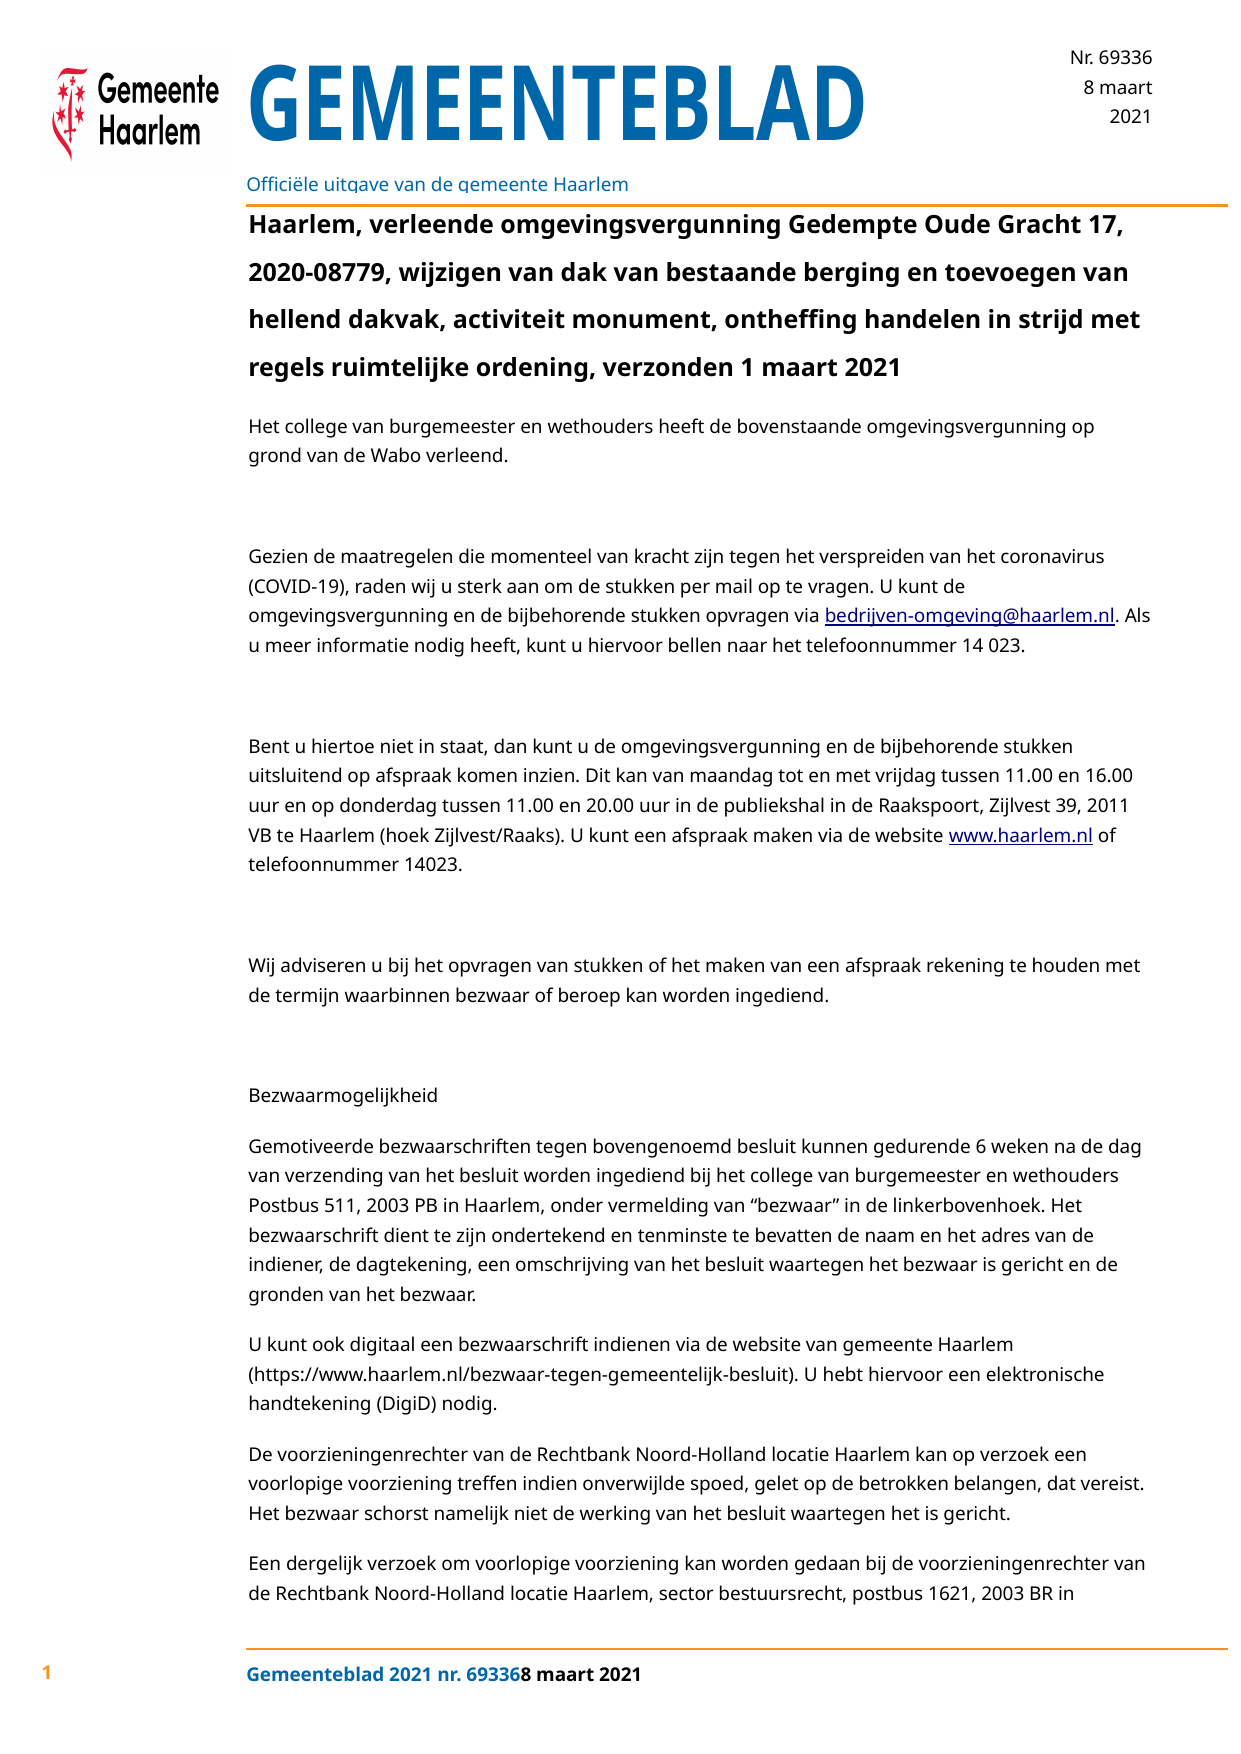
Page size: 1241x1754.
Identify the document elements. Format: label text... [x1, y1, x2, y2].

text Het college van burgemeester en wethouders heeft de bovenstaande omgevingsvergunning op grond van de Wabo verleend. [248, 413, 1152, 468]
text Gezien de maatregelen die momenteel van kracht zijn tegen het verspreiden van het coronavirus (COVID-19), raden wij u sterk aan om de stukken per mail op te vragen. U kunt de omgevingsvergunning en de bijbehorende stukken opvragen via bedrijven-omgeving@haarlem.nl. Als u meer informatie nodig heeft, kunt u hiervoor bellen naar het telefoonnummer 14 023. [248, 543, 1152, 658]
text Gemotiveerde bezwaarschriften tegen bovengenoemd besluit kunnen gedurende 6 weken na de dag van verzending van het besluit worden ingediend bij het college van burgemeester en wethouders Postbus 511, 2003 PB in Haarlem, onder vermelding van “bezwaar” in de linkerbovenhoek. Het bezwaarschrift dient te zijn ondertekend en tenminste te bevatten de naam en het adres van de indiener, de dagtekening, een omschrijving van het besluit waartegen het bezwaar is gericht en de gronden van het bezwaar. [248, 1133, 1152, 1307]
text De voorzieningenrechter van de Rechtbank Noord-Holland locatie Haarlem kan op verzoek een voorlopige voorziening treffen indien onverwijlde spoed, gelet op de betrokken belangen, dat vereist. Het bezwaar schorst namelijk niet de werking van het besluit waartegen het is gericht. [248, 1441, 1152, 1526]
text U kunt ook digitaal een bezwaarschrift indienen via de website van gemeente Haarlem (https://www.haarlem.nl/bezwaar-tegen-gemeentelijk-besluit). U hebt hiervoor een elektronische handtekening (DigiD) nodig. [248, 1331, 1152, 1416]
picture [41, 47, 231, 172]
text Wij adviseren u bij het opvragen van stukken of het maken van een afspraak rekening te houden met de termijn waarbinnen bezwaar of beroep kan worden ingediend. [248, 952, 1152, 1008]
text Haarlem, verleende omgevingsvergunning Gedempte Oude Gracht 17, 2020-08779, wijzigen van dak van bestaande berging en toevoegen van hellend dakvak, activiteit monument, ontheffing handelen in strijd met regels ruimtelijke ordening, verzonden 1 maart 2021 [248, 207, 1152, 384]
text Een dergelijk verzoek om voorlopige voorziening kan worden gedaan bij de voorzieningenrechter van de Rechtbank Noord-Holland locatie Haarlem, sector bestuursrecht, postbus 1621, 2003 BR in [248, 1551, 1152, 1606]
text Bezwaarmogelijkheid [248, 1083, 1152, 1108]
text Bent u hiertoe niet in staat, dan kunt u de omgevingsvergunning en de bijbehorende stukken uitsluitend op afspraak komen inzien. Dit kan van maandag tot en met vrijdag tussen 11.00 en 16.00 uur en op donderdag tussen 11.00 en 20.00 uur in de publiekshal in de Raakspoort, Zijlvest 39, 2011 VB te Haarlem (hoek Zijlvest/Raaks). U kunt een afspraak maken via de website www.haarlem.nl of telefoonnummer 14023. [248, 733, 1152, 877]
